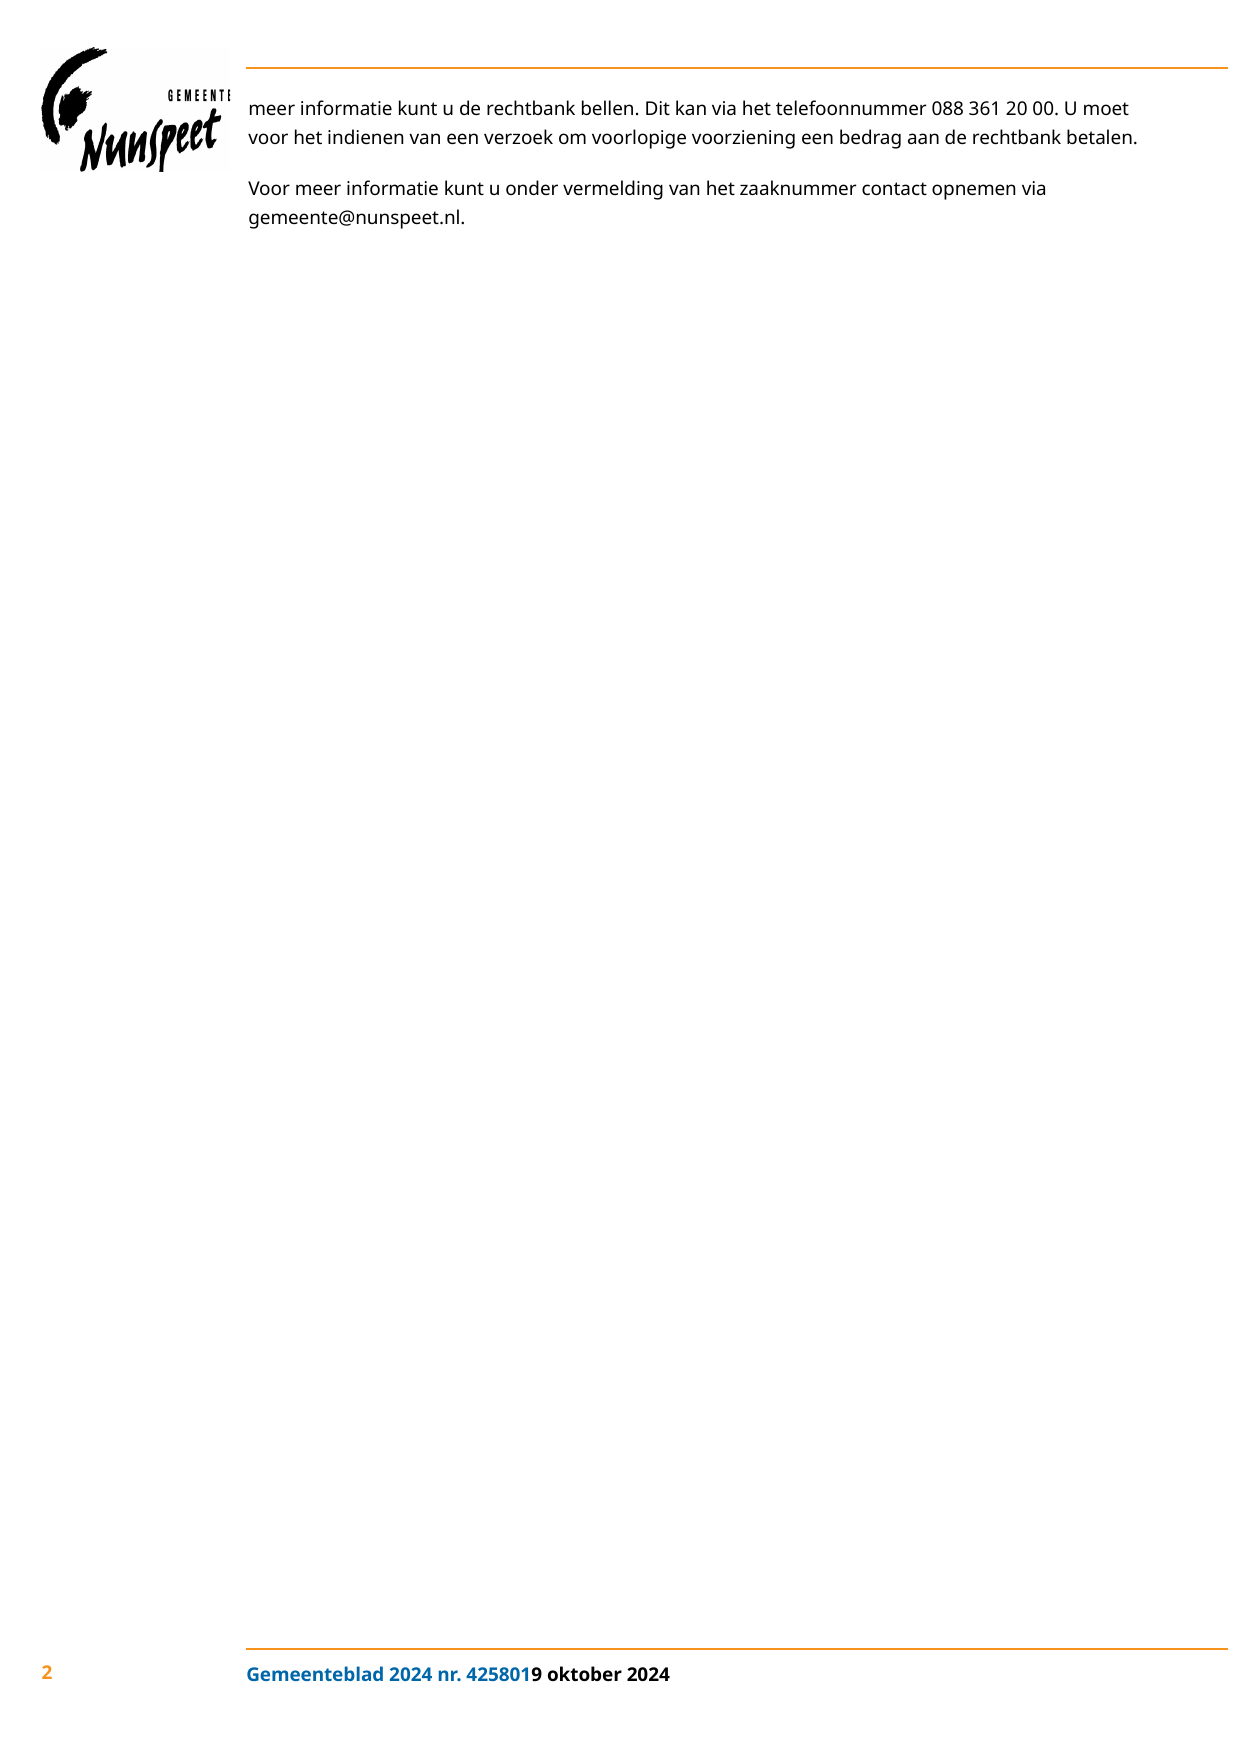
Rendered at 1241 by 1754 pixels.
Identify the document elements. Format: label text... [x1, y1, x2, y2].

picture [41, 47, 231, 172]
text Voor meer informatie kunt u onder vermelding van het zaaknummer contact opnemen via gemeente@nunspeet.nl. [248, 175, 1152, 230]
text meer informatie kunt u de rechtbank bellen. Dit kan via het telefoonnummer 088 361 20 00. U moet voor het indienen van een verzoek om voorlopige voorziening een bedrag aan de rechtbank betalen. [248, 95, 1152, 150]
